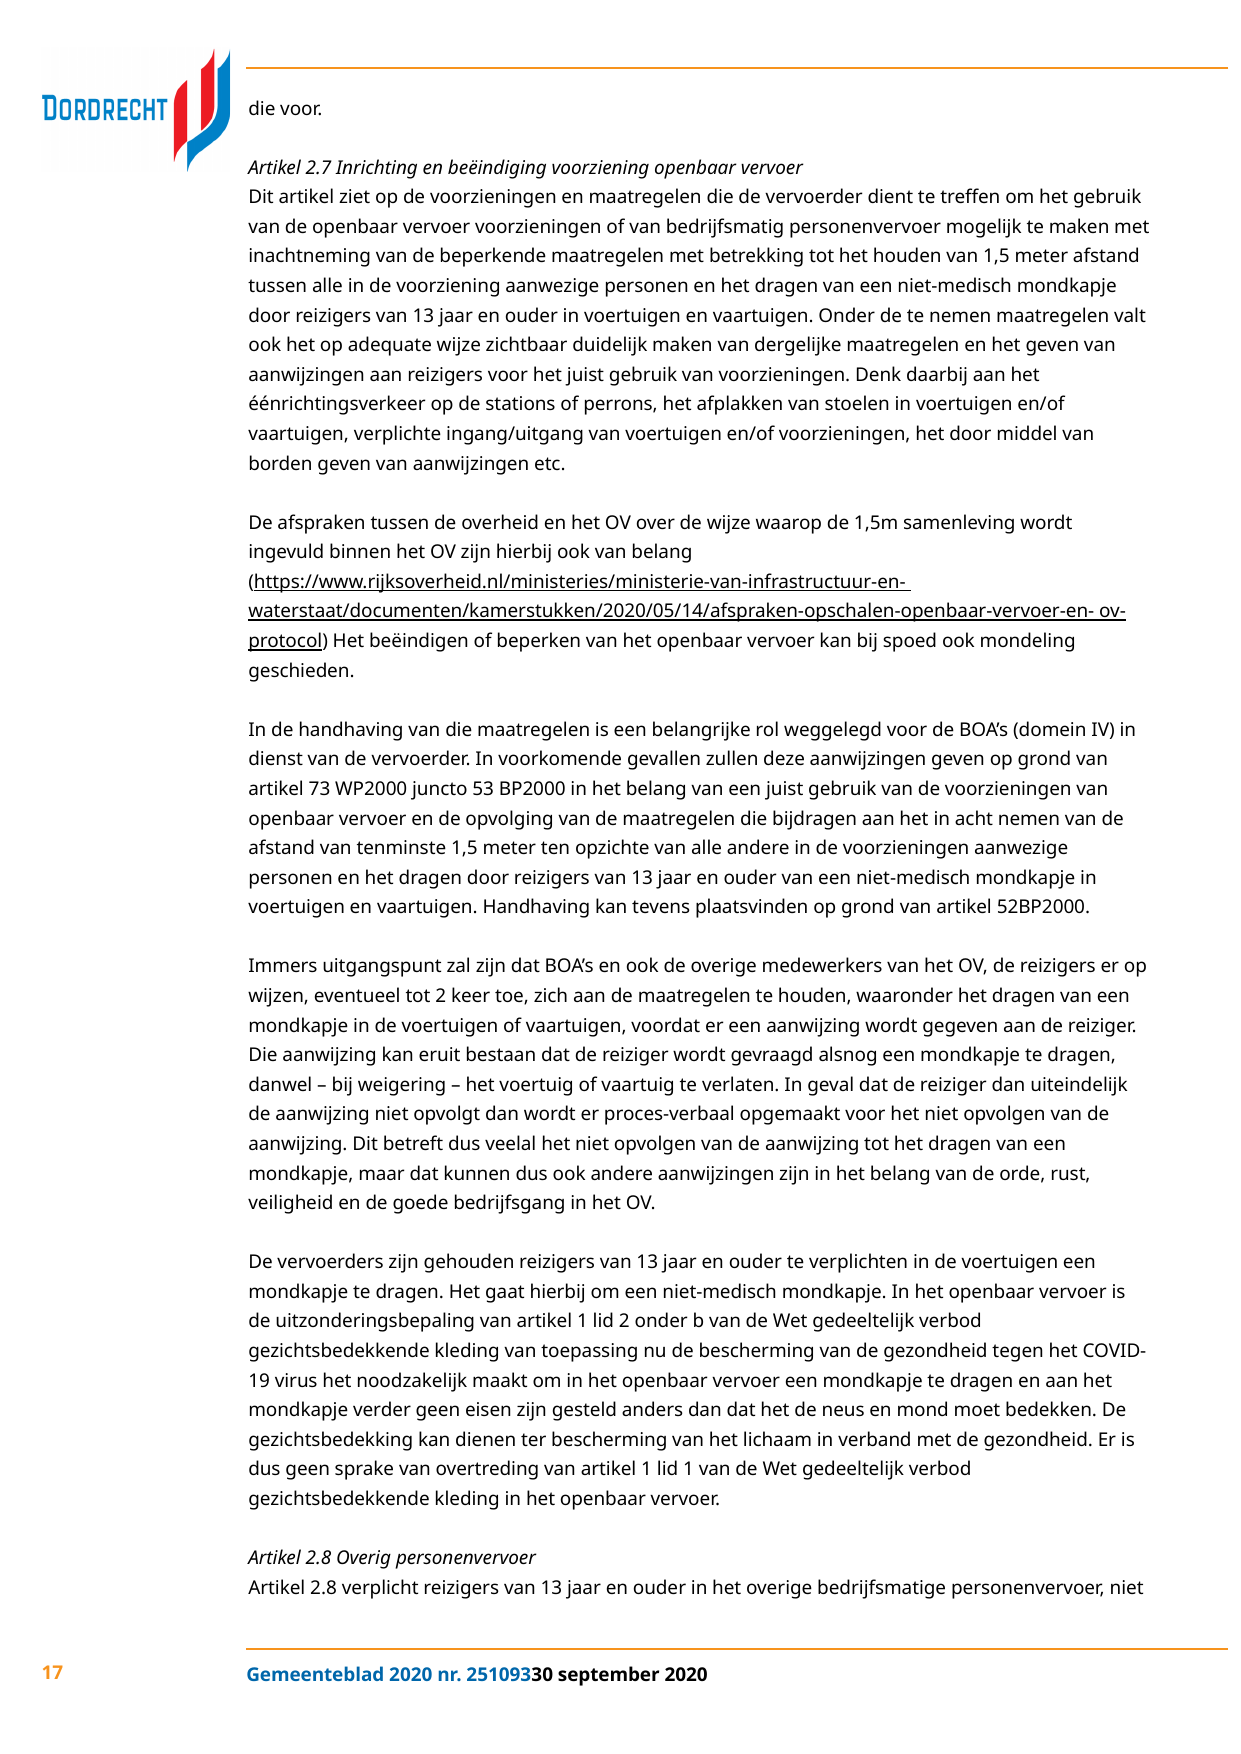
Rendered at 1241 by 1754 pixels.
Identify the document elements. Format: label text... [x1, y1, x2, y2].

text In de handhaving van die maatregelen is een belangrijke rol weggelegd voor de BOA’s (domein IV) in dienst van de vervoerder. In voorkomende gevallen zullen deze aanwijzingen geven op grond van artikel 73 WP2000 juncto 53 BP2000 in het belang van een juist gebruik van de voorzieningen van openbaar vervoer en de opvolging van de maatregelen die bijdragen aan het in acht nemen van de afstand van tenminste 1,5 meter ten opzichte van alle andere in de voorzieningen aanwezige personen en het dragen door reizigers van 13 jaar en ouder van een niet-medisch mondkapje in voertuigen en vaartuigen. Handhaving kan tevens plaatsvinden op grond van artikel 52BP2000. [248, 716, 1152, 919]
text Immers uitgangspunt zal zijn dat BOA’s en ook de overige medewerkers van het OV, de reizigers er op wijzen, eventueel tot 2 keer toe, zich aan de maatregelen te houden, waaronder het dragen van een mondkapje in de voertuigen of vaartuigen, voordat er een aanwijzing wordt gegeven aan de reiziger. Die aanwijzing kan eruit bestaan dat de reiziger wordt gevraagd alsnog een mondkapje te dragen, danwel – bij weigering – het voertuig of vaartuig te verlaten. In geval dat de reiziger dan uiteindelijk de aanwijzing niet opvolgt dan wordt er proces-verbaal opgemaakt voor het niet opvolgen van de aanwijzing. Dit betreft dus veelal het niet opvolgen van de aanwijzing tot het dragen van een mondkapje, maar dat kunnen dus ook andere aanwijzingen zijn in het belang van de orde, rust, veiligheid en de goede bedrijfsgang in het OV. [248, 953, 1152, 1215]
text Artikel 2.7 Inrichting en beëindiging voorziening openbaar vervoer [248, 154, 1152, 180]
text die voor. [248, 95, 1152, 121]
picture [41, 47, 231, 172]
text Artikel 2.8 verplicht reizigers van 13 jaar en ouder in het overige bedrijfsmatige personenvervoer, niet [248, 1574, 1152, 1600]
text Artikel 2.8 Overig personenvervoer [248, 1544, 1152, 1570]
text De afspraken tussen de overheid en het OV over de wijze waarop de 1,5m samenleving wordt ingevuld binnen het OV zijn hierbij ook van belang (https://www.rijksoverheid.nl/ministeries/ministerie-van-infrastructuur-en- waterstaat/documenten/kamerstukken/2020/05/14/afspraken-opschalen-openbaar-vervoer-en- ov-protocol) Het beëindigen of beperken van het openbaar vervoer kan bij spoed ook mondeling geschieden. [248, 509, 1152, 683]
text Dit artikel ziet op de voorzieningen en maatregelen die de vervoerder dient te treffen om het gebruik van de openbaar vervoer voorzieningen of van bedrijfsmatig personenvervoer mogelijk te maken met inachtneming van de beperkende maatregelen met betrekking tot het houden van 1,5 meter afstand tussen alle in de voorziening aanwezige personen en het dragen van een niet-medisch mondkapje door reizigers van 13 jaar en ouder in voertuigen en vaartuigen. Onder de te nemen maatregelen valt ook het op adequate wijze zichtbaar duidelijk maken van dergelijke maatregelen en het geven van aanwijzingen aan reizigers voor het juist gebruik van voorzieningen. Denk daarbij aan het éénrichtingsverkeer op de stations of perrons, het afplakken van stoelen in voertuigen en/of vaartuigen, verplichte ingang/uitgang van voertuigen en/of voorzieningen, het door middel van borden geven van aanwijzingen etc. [248, 183, 1152, 476]
text De vervoerders zijn gehouden reizigers van 13 jaar en ouder te verplichten in de voertuigen een mondkapje te dragen. Het gaat hierbij om een niet-medisch mondkapje. In het openbaar vervoer is de uitzonderingsbepaling van artikel 1 lid 2 onder b van de Wet gedeeltelijk verbod gezichtsbedekkende kleding van toepassing nu de bescherming van de gezondheid tegen het COVID-19 virus het noodzakelijk maakt om in het openbaar vervoer een mondkapje te dragen en aan het mondkapje verder geen eisen zijn gesteld anders dan dat het de neus en mond moet bedekken. De gezichtsbedekking kan dienen ter bescherming van het lichaam in verband met de gezondheid. Er is dus geen sprake van overtreding van artikel 1 lid 1 van de Wet gedeeltelijk verbod gezichtsbedekkende kleding in het openbaar vervoer. [248, 1248, 1152, 1511]
